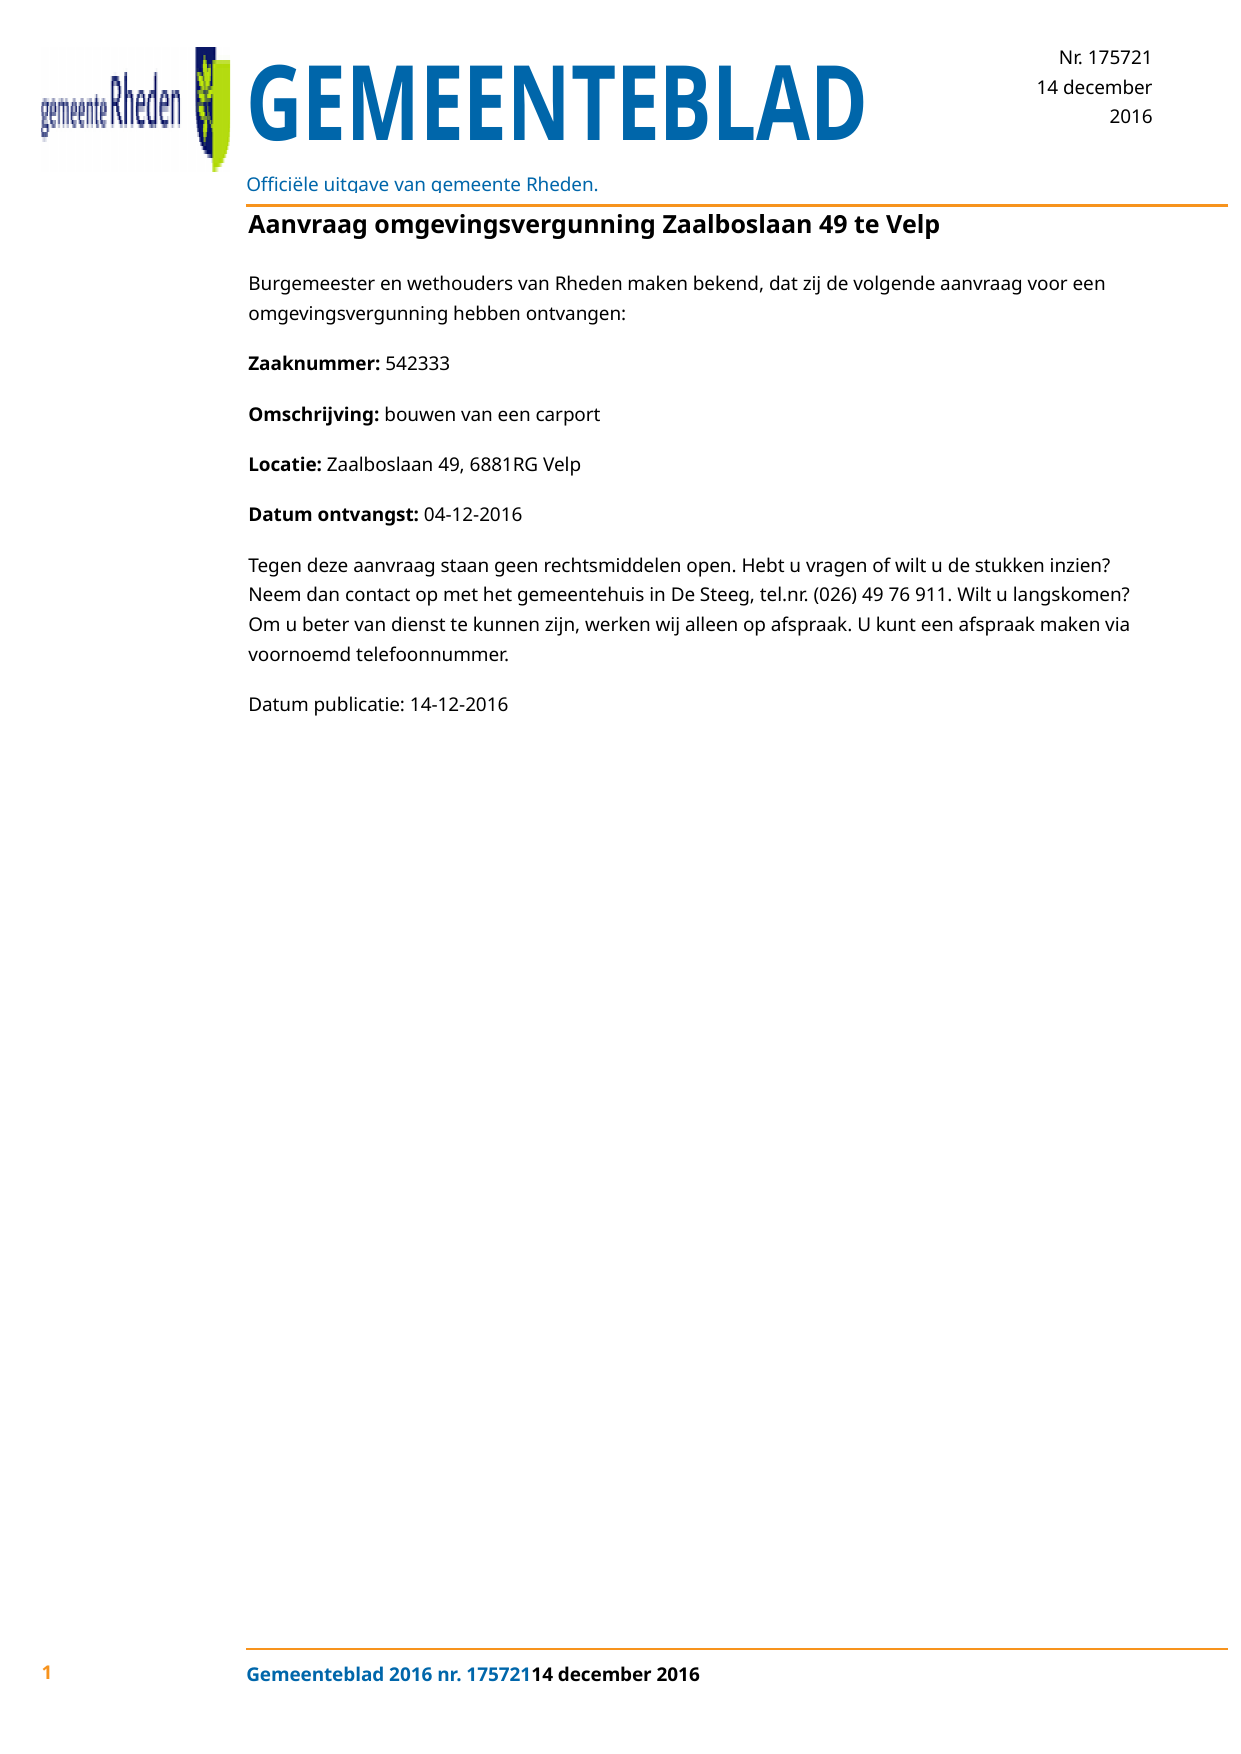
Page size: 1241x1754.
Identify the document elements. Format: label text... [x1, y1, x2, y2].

text Omschrijving: bouwen van een carport [248, 401, 1152, 426]
text Zaaknummer: 542333 [248, 350, 1152, 376]
text Burgemeester en wethouders van Rheden maken bekend, dat zij de volgende aanvraag voor een omgevingsvergunning hebben ontvangen: [248, 270, 1152, 326]
text Tegen deze aanvraag staan geen rechtsmiddelen open. Hebt u vragen of wilt u de stukken inzien? Neem dan contact op met het gemeentehuis in De Steeg, tel.nr. (026) 49 76 911. Wilt u langskomen? Om u beter van dienst te kunnen zijn, werken wij alleen op afspraak. U kunt een afspraak maken via voornoemd telefoonnummer. [248, 552, 1152, 666]
text Locatie: Zaalboslaan 49, 6881RG Velp [248, 451, 1152, 477]
text Aanvraag omgevingsvergunning Zaalboslaan 49 te Velp [248, 207, 1152, 241]
text Datum publicatie: 14-12-2016 [248, 691, 1152, 717]
picture [41, 47, 231, 172]
text Datum ontvangst: 04-12-2016 [248, 502, 1152, 527]
